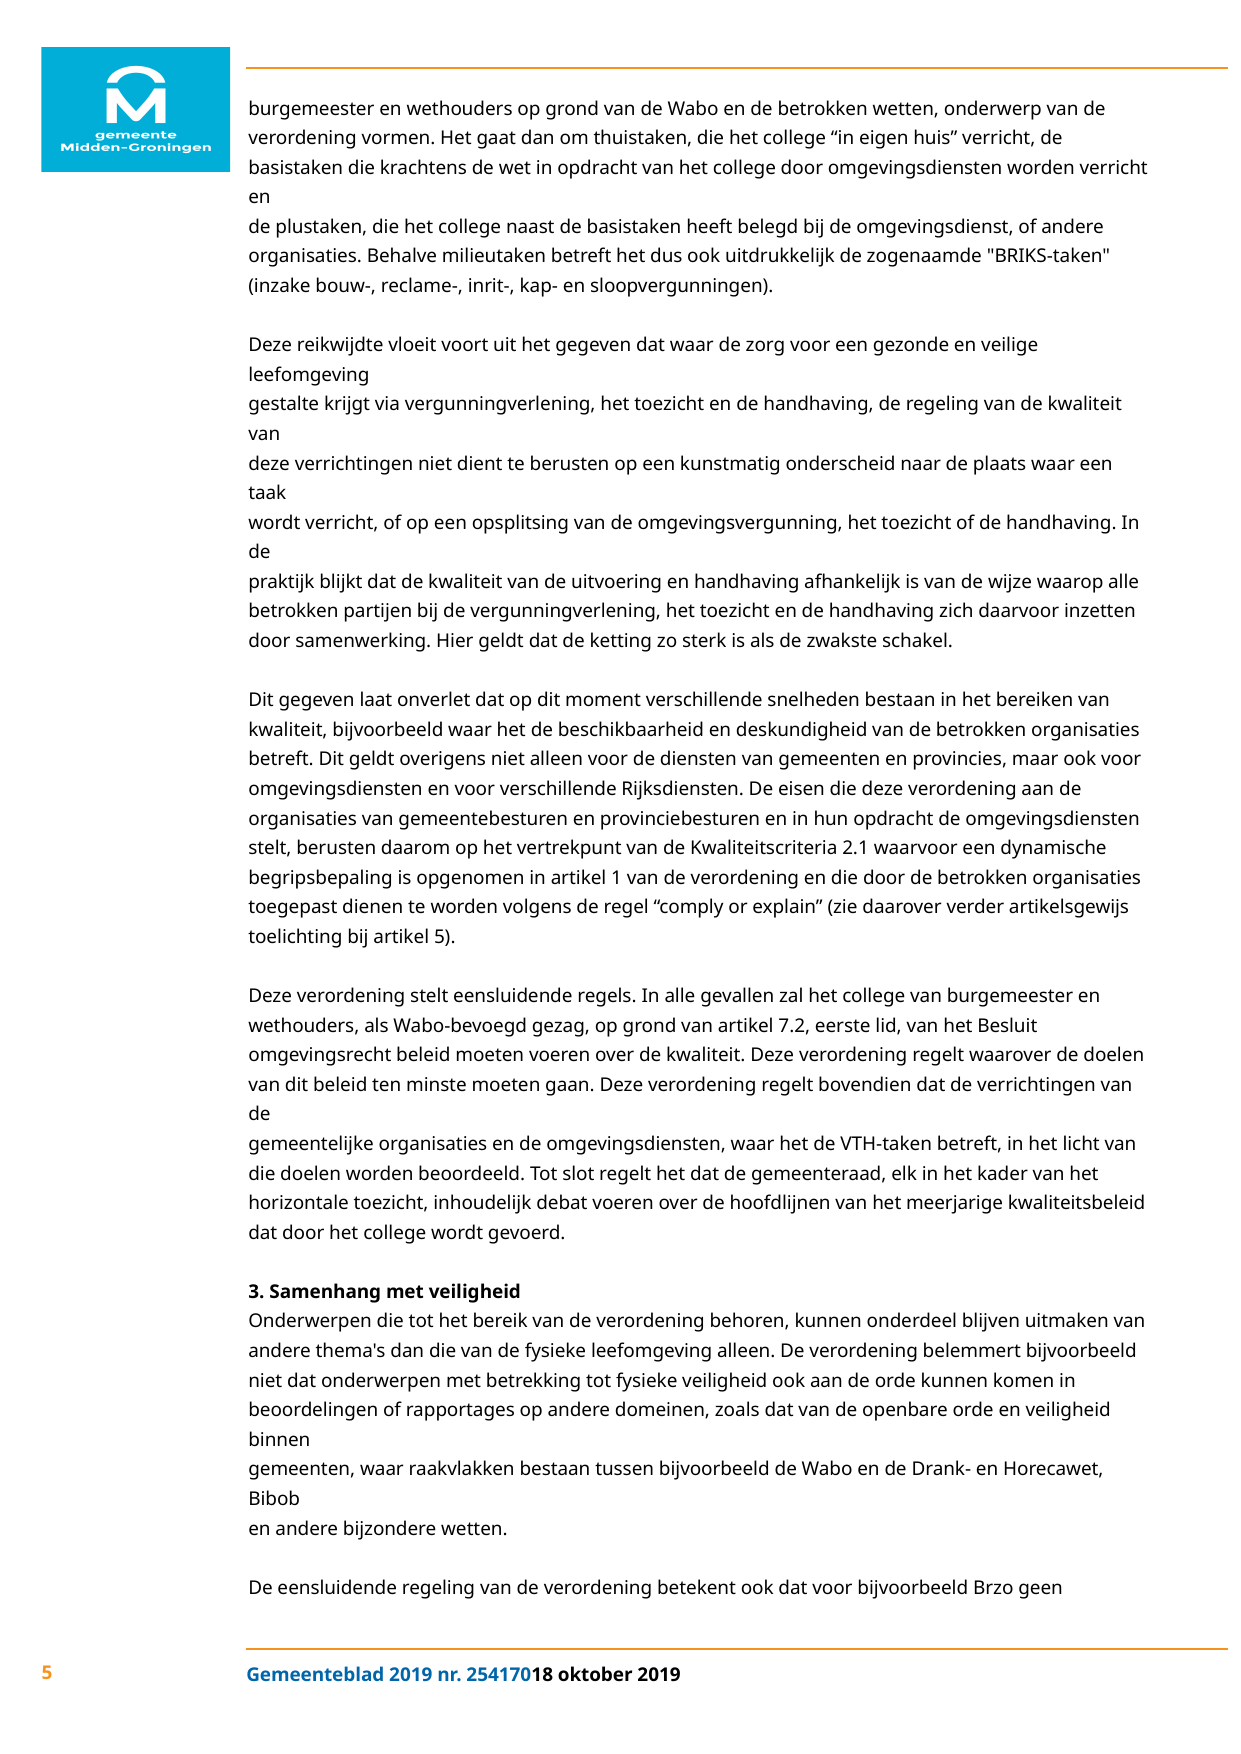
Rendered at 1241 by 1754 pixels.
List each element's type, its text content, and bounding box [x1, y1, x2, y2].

text (inzake bouw-, reclame-, inrit-, kap- en sloopvergunningen). [248, 272, 1152, 298]
text gemeenten, waar raakvlakken bestaan tussen bijvoorbeeld de Wabo en de Drank- en Horecawet, Bibob [248, 1456, 1152, 1511]
text omgevingsrecht beleid moeten voeren over de kwaliteit. Deze verordening regelt waarover de doelen [248, 1041, 1152, 1067]
text begripsbepaling is opgenomen in artikel 1 van de verordening en die door de betrokken organisaties [248, 864, 1152, 890]
text van dit beleid ten minste moeten gaan. Deze verordening regelt bovendien dat de verrichtingen van de [248, 1071, 1152, 1126]
text organisaties. Behalve milieutaken betreft het dus ook uitdrukkelijk de zogenaamde "BRIKS-taken" [248, 243, 1152, 268]
text gestalte krijgt via vergunningverlening, het toezicht en de handhaving, de regeling van de kwaliteit van [248, 391, 1152, 446]
text stelt, berusten daarom op het vertrekpunt van de Kwaliteitscriteria 2.1 waarvoor een dynamische [248, 834, 1152, 860]
text burgemeester en wethouders op grond van de Wabo en de betrokken wetten, onderwerp van de [248, 95, 1152, 121]
text beoordelingen of rapportages op andere domeinen, zoals dat van de openbare orde en veiligheid binnen [248, 1396, 1152, 1452]
text deze verrichtingen niet dient te berusten op een kunstmatig onderscheid naar de plaats waar een taak [248, 450, 1152, 505]
text door samenwerking. Hier geldt dat de ketting zo sterk is als de zwakste schakel. [248, 627, 1152, 653]
text organisaties van gemeentebesturen en provinciebesturen en in hun opdracht de omgevingsdiensten [248, 805, 1152, 831]
text Onderwerpen die tot het bereik van de verordening behoren, kunnen onderdeel blijven uitmaken van [248, 1308, 1152, 1333]
picture [184, 146, 190, 153]
text de plustaken, die het college naast de basistaken heeft belegd bij de omgevingsdienst, of andere [248, 213, 1152, 239]
text kwaliteit, bijvoorbeeld waar het de beschikbaarheid en deskundigheid van de betrokken organisaties [248, 716, 1152, 742]
text toelichting bij artikel 5). [248, 923, 1152, 949]
text omgevingsdiensten en voor verschillende Rijksdiensten. De eisen die deze verordening aan de [248, 775, 1152, 801]
text Deze reikwijdte vloeit voort uit het gegeven dat waar de zorg voor een gezonde en veilige leefomgeving [248, 331, 1152, 387]
text andere thema's dan die van de fysieke leefomgeving alleen. De verordening belemmert bijvoorbeeld [248, 1337, 1152, 1363]
text niet dat onderwerpen met betrekking tot fysieke veiligheid ook aan de orde kunnen komen in [248, 1367, 1152, 1393]
text Dit gegeven laat onverlet dat op dit moment verschillende snelheden bestaan in het bereiken van [248, 686, 1152, 712]
text toegepast dienen te worden volgens de regel “comply or explain” (zie daarover verder artikelsgewijs [248, 893, 1152, 919]
text Deze verordening stelt eensluidende regels. In alle gevallen zal het college van burgemeester en [248, 982, 1152, 1008]
text wordt verricht, of op een opsplitsing van de omgevingsvergunning, het toezicht of de handhaving. In de [248, 509, 1152, 564]
text en andere bijzondere wetten. [248, 1515, 1152, 1541]
picture [107, 89, 165, 122]
text De eensluidende regeling van de verordening betekent ook dat voor bijvoorbeeld Brzo geen [248, 1574, 1152, 1600]
text 3. Samenhang met veiligheid [248, 1278, 1152, 1304]
text verordening vormen. Het gaat dan om thuistaken, die het college “in eigen huis” verricht, de [248, 124, 1152, 150]
text die doelen worden beoordeeld. Tot slot regelt het dat de gemeenteraad, elk in het kader van het [248, 1160, 1152, 1186]
text betreft. Dit geldt overigens niet alleen voor de diensten van gemeenten en provincies, maar ook voor [248, 746, 1152, 771]
text horizontale toezicht, inhoudelijk debat voeren over de hoofdlijnen van het meerjarige kwaliteitsbeleid [248, 1189, 1152, 1215]
picture [108, 66, 164, 82]
text wethouders, als Wabo-bevoegd gezag, op grond van artikel 7.2, eerste lid, van het Besluit [248, 1012, 1152, 1038]
text praktijk blijkt dat de kwaliteit van de uitvoering en handhaving afhankelijk is van de wijze waarop alle [248, 568, 1152, 594]
text gemeentelijke organisaties en de omgevingsdiensten, waar het de VTH-taken betreft, in het licht van [248, 1130, 1152, 1156]
text dat door het college wordt gevoerd. [248, 1219, 1152, 1245]
text basistaken die krachtens de wet in opdracht van het college door omgevingsdiensten worden verricht en [248, 154, 1152, 209]
text betrokken partijen bij de vergunningverlening, het toezicht en de handhaving zich daarvoor inzetten [248, 598, 1152, 623]
